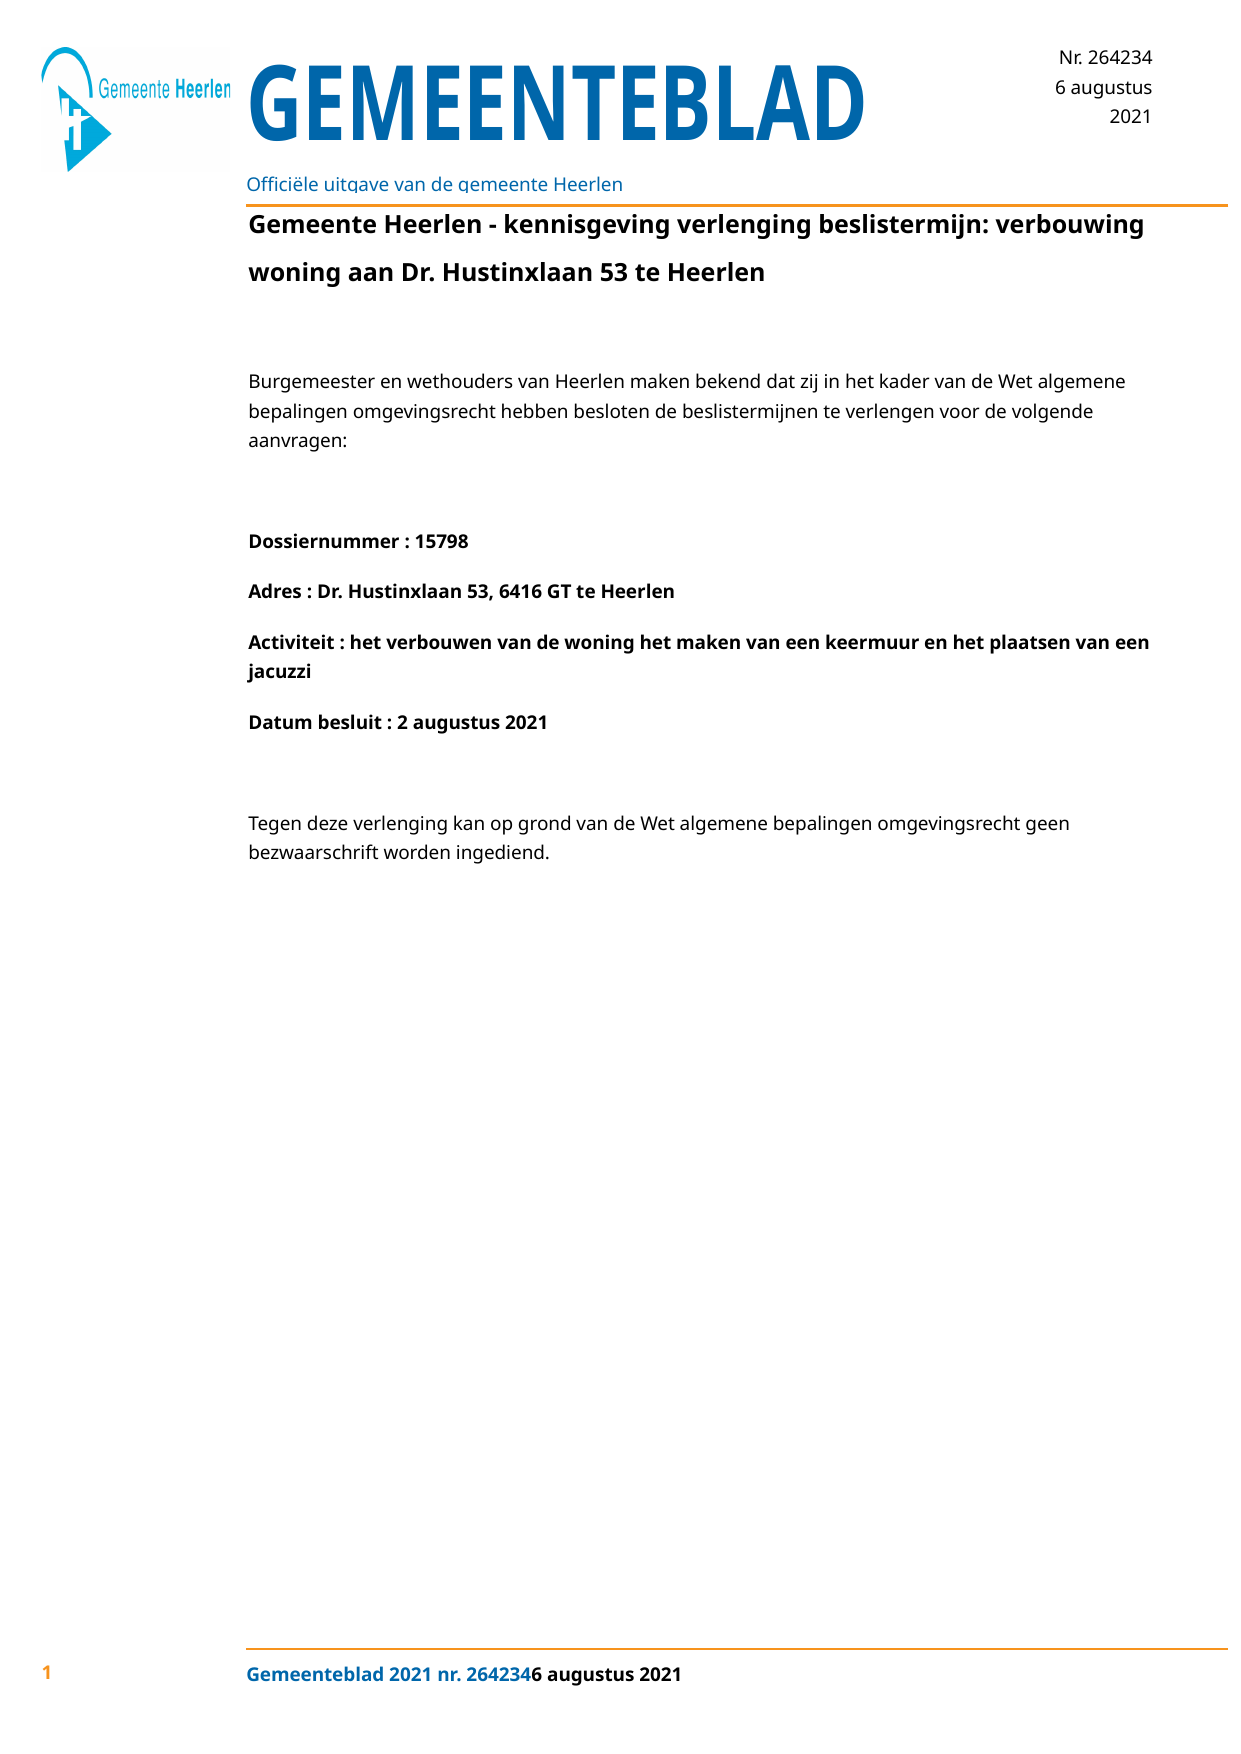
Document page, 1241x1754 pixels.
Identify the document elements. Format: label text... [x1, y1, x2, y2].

text Tegen deze verlenging kan op grond van de Wet algemene bepalingen omgevingsrecht geen bezwaarschrift worden ingediend. [248, 810, 1152, 865]
picture [41, 47, 59, 70]
text Adres : Dr. Hustinxlaan 53, 6416 GT te Heerlen [248, 579, 1152, 604]
text Dossiernummer : 15798 [248, 528, 1152, 554]
text Burgemeester en wethouders van Heerlen maken bekend dat zij in het kader van de Wet algemene bepalingen omgevingsrecht hebben besloten de beslistermijnen te verlengen voor de volgende aanvragen: [248, 368, 1152, 453]
text Gemeente Heerlen - kennisgeving verlenging beslistermijn: verbouwing woning aan Dr. Hustinxlaan 53 te Heerlen [248, 207, 1152, 288]
picture [41, 47, 231, 172]
text Datum besluit : 2 augustus 2021 [248, 709, 1152, 735]
text Activiteit : het verbouwen van de woning het maken van een keermuur en het plaatsen van een jacuzzi [248, 629, 1152, 684]
